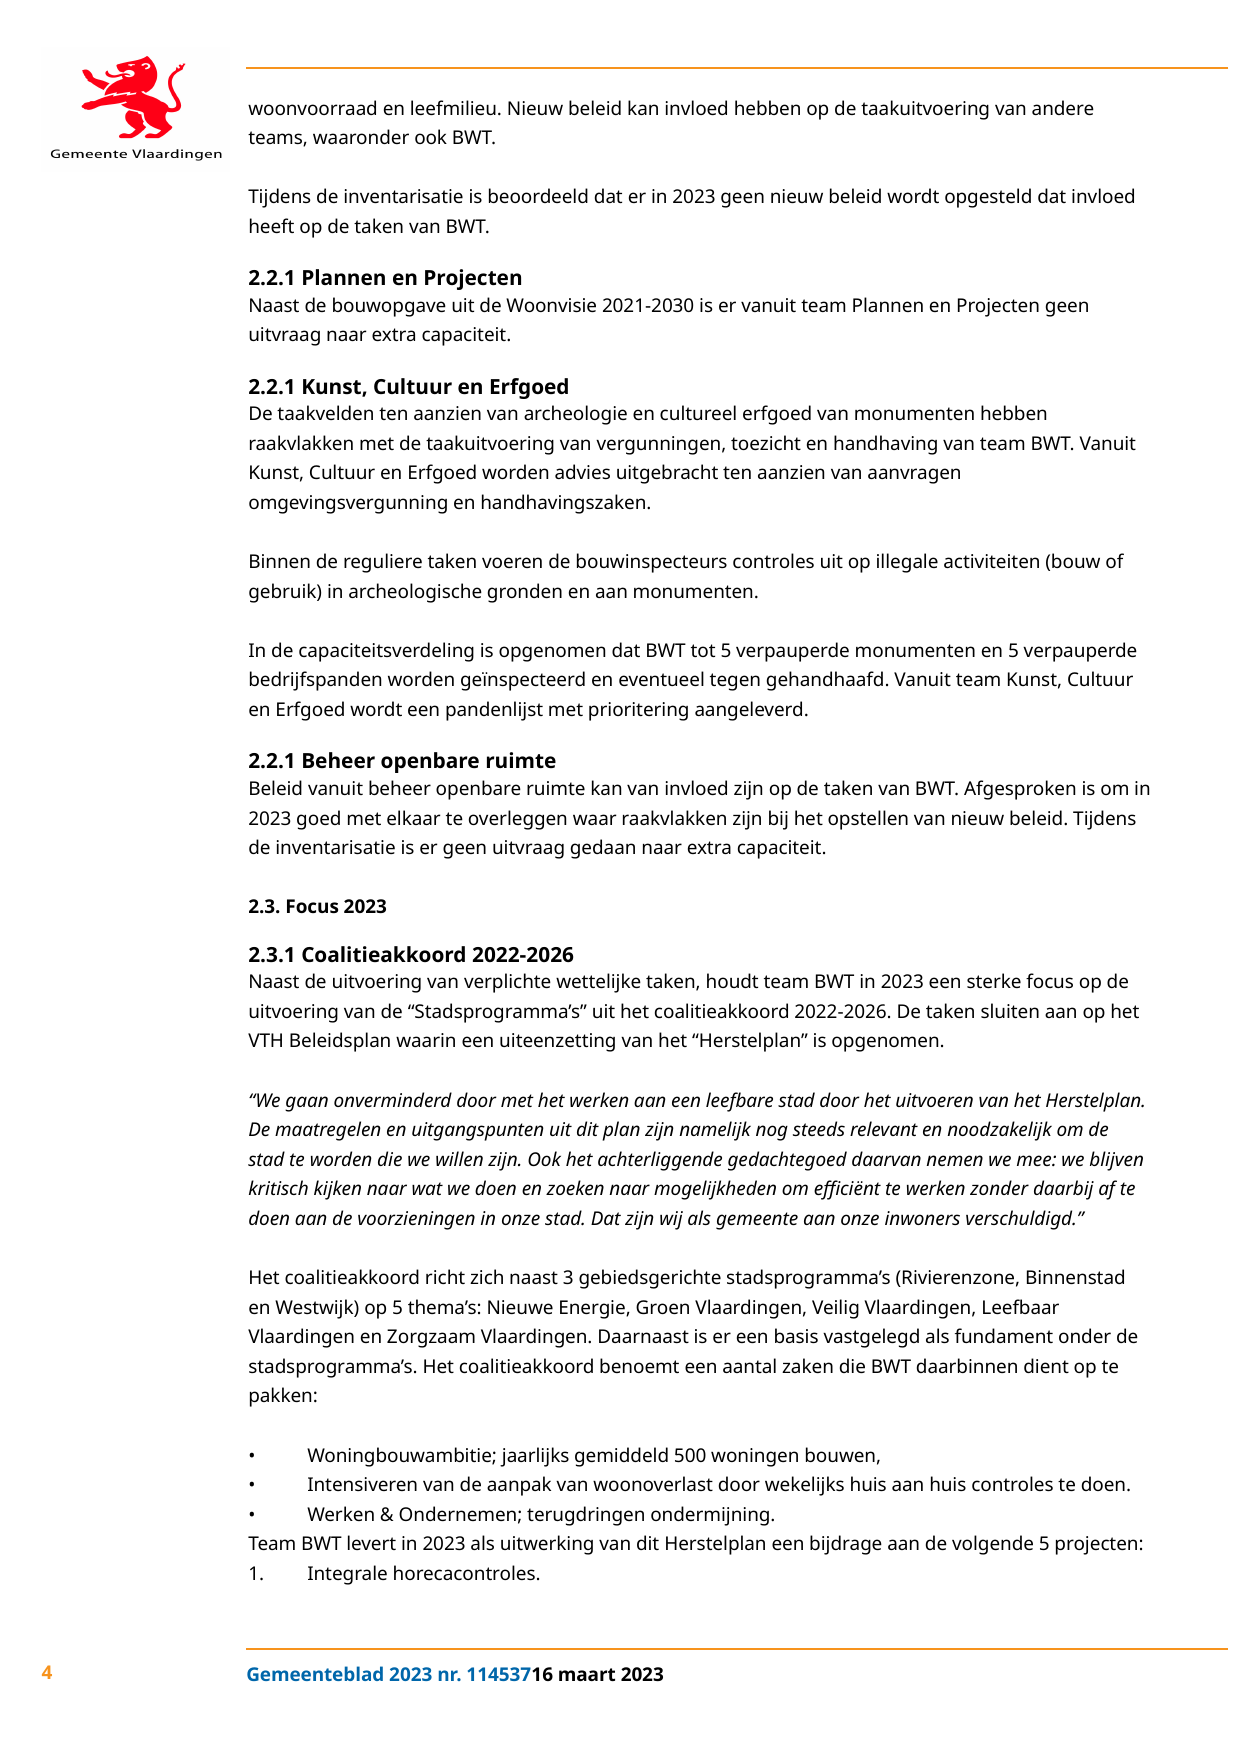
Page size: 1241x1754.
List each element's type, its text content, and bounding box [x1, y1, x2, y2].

text Naast de bouwopgave uit de Woonvisie 2021-2030 is er vanuit team Plannen en Projecten geen uitvraag naar extra capaciteit. [248, 292, 1152, 347]
list Werken & Ondernemen; terugdringen ondermijning. [248, 1501, 1152, 1527]
text Naast de uitvoering van verplichte wettelijke taken, houdt team BWT in 2023 een sterke focus op de uitvoering van de “Stadsprogramma’s” uit het coalitieakkoord 2022-2026. De taken sluiten aan op het VTH Beleidsplan waarin een uiteenzetting van het “Herstelplan” is opgenomen. [248, 968, 1152, 1053]
list Woningbouwambitie; jaarlijks gemiddeld 500 woningen bouwen, [248, 1442, 1152, 1467]
text Tijdens de inventarisatie is beoordeeld dat er in 2023 geen nieuw beleid wordt opgesteld dat invloed heeft op de taken van BWT. [248, 183, 1152, 239]
text In de capaciteitsverdeling is opgenomen dat BWT tot 5 verpauperde monumenten en 5 verpauperde bedrijfspanden worden geïnspecteerd en eventueel tegen gehandhaafd. Vanuit team Kunst, Cultuur en Erfgoed wordt een pandenlijst met prioritering aangeleverd. [248, 637, 1152, 722]
text “We gaan onverminderd door met het werken aan een leefbare stad door het uitvoeren van het Herstelplan. De maatregelen en uitgangspunten uit dit plan zijn namelijk nog steeds relevant en noodzakelijk om de stad te worden die we willen zijn. Ook het achterliggende gedachtegoed daarvan nemen we mee: we blijven kritisch kijken naar wat we doen en zoeken naar mogelijkheden om efficiënt te werken zonder daarbij af te doen aan de voorzieningen in onze stad. Dat zijn wij als gemeente aan onze inwoners verschuldigd.” [248, 1087, 1152, 1231]
text 2.3.1 Coalitieakkoord 2022-2026 [248, 940, 1152, 968]
text woonvoorraad en leefmilieu. Nieuw beleid kan invloed hebben op de taakuitvoering van andere teams, waaronder ook BWT. [248, 95, 1152, 150]
text Het coalitieakkoord richt zich naast 3 gebiedsgerichte stadsprogramma’s (Rivierenzone, Binnenstad en Westwijk) op 5 thema’s: Nieuwe Energie, Groen Vlaardingen, Veilig Vlaardingen, Leefbaar Vlaardingen en Zorgzaam Vlaardingen. Daarnaast is er een basis vastgelegd als fundament onder de stadsprogramma’s. Het coalitieakkoord benoemt een aantal zaken die BWT daarbinnen dient op te pakken: [248, 1264, 1152, 1408]
text 2.2.1 Kunst, Cultuur en Erfgoed [248, 372, 1152, 400]
text 2.2.1 Beheer openbare ruimte [248, 747, 1152, 775]
text Team BWT levert in 2023 als uitwerking van dit Herstelplan een bijdrage aan de volgende 5 projecten: [248, 1531, 1152, 1556]
text Binnen de reguliere taken voeren de bouwinspecteurs controles uit op illegale activiteiten (bouw of gebruik) in archeologische gronden en aan monumenten. [248, 548, 1152, 604]
list Integrale horecacontroles. [248, 1560, 1152, 1586]
text Beleid vanuit beheer openbare ruimte kan van invloed zijn op de taken van BWT. Afgesproken is om in 2023 goed met elkaar te overleggen waar raakvlakken zijn bij het opstellen van nieuw beleid. Tijdens de inventarisatie is er geen uitvraag gedaan naar extra capaciteit. [248, 775, 1152, 860]
text 2.2.1 Plannen en Projecten [248, 263, 1152, 292]
text De taakvelden ten aanzien van archeologie en cultureel erfgoed van monumenten hebben raakvlakken met de taakuitvoering van vergunningen, toezicht en handhaving van team BWT. Vanuit Kunst, Cultuur en Erfgoed worden advies uitgebracht ten aanzien van aanvragen omgevingsvergunning en handhavingszaken. [248, 400, 1152, 515]
text 2.3. Focus 2023 [248, 893, 1152, 919]
picture [41, 47, 231, 172]
list Intensiveren van de aanpak van woonoverlast door wekelijks huis aan huis controles te doen. [248, 1471, 1152, 1497]
